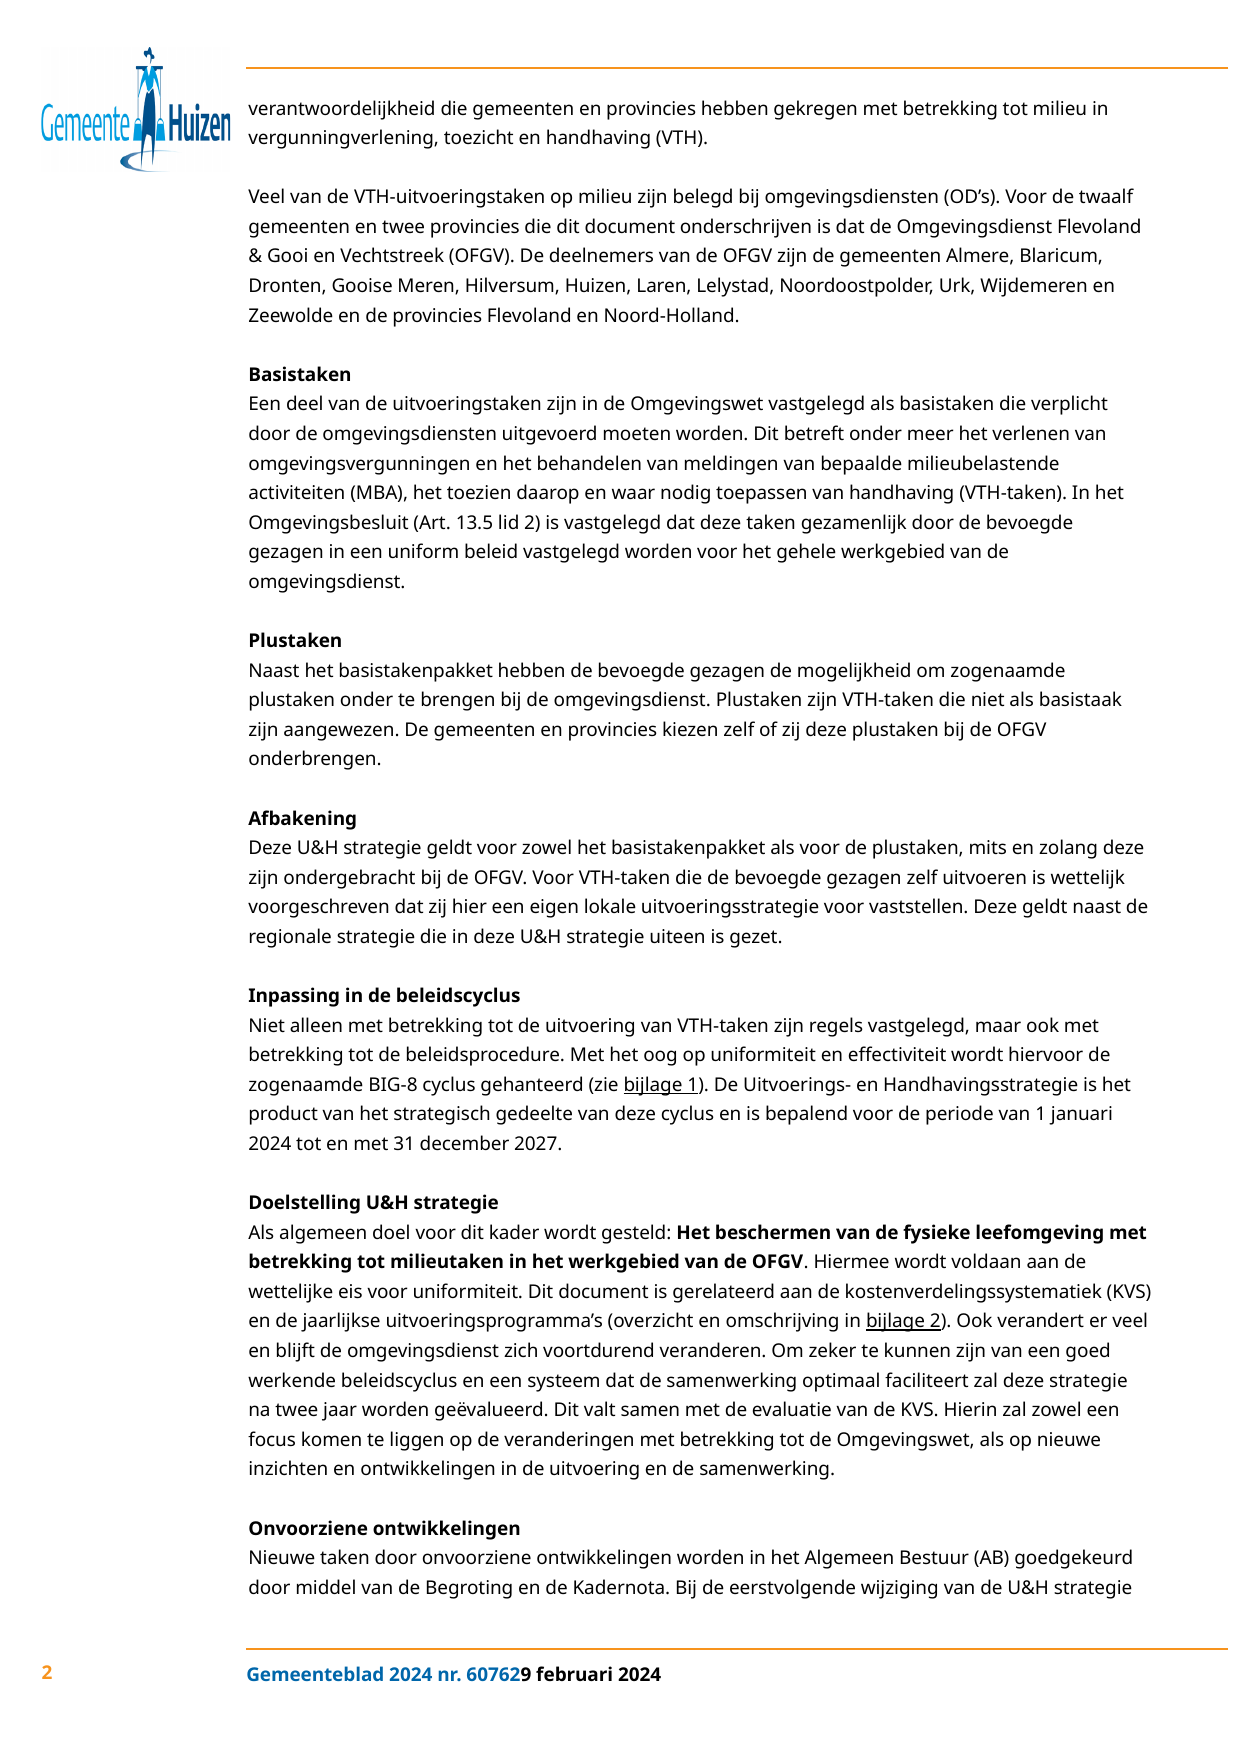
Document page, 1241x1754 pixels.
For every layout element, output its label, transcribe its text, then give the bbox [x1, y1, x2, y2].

text Naast het basistakenpakket hebben de bevoegde gezagen de mogelijkheid om zogenaamde plustaken onder te brengen bij de omgevingsdienst. Plustaken zijn VTH-taken die niet als basistaak zijn aangewezen. De gemeenten en provincies kiezen zelf of zij deze plustaken bij de OFGV onderbrengen. [248, 657, 1152, 771]
text Onvoorziene ontwikkelingen [248, 1515, 1152, 1541]
text Plustaken [248, 627, 1152, 653]
text Niet alleen met betrekking tot de uitvoering van VTH-taken zijn regels vastgelegd, maar ook met betrekking tot de beleidsprocedure. Met het oog op uniformiteit en effectiviteit wordt hiervoor de zogenaamde BIG-8 cyclus gehanteerd (zie bijlage 1). De Uitvoerings- en Handhavingsstrategie is het product van het strategisch gedeelte van deze cyclus en is bepalend voor de periode van 1 januari 2024 tot en met 31 december 2027. [248, 1012, 1152, 1156]
text Deze U&H strategie geldt voor zowel het basistakenpakket als voor de plustaken, mits en zolang deze zijn ondergebracht bij de OFGV. Voor VTH-taken die de bevoegde gezagen zelf uitvoeren is wettelijk voorgeschreven dat zij hier een eigen lokale uitvoeringsstrategie voor vaststellen. Deze geldt naast de regionale strategie die in deze U&H strategie uiteen is gezet. [248, 834, 1152, 949]
text Veel van de VTH-uitvoeringstaken op milieu zijn belegd bij omgevingsdiensten (OD’s). Voor de twaalf gemeenten en twee provincies die dit document onderschrijven is dat de Omgevingsdienst Flevoland & Gooi en Vechtstreek (OFGV). De deelnemers van de OFGV zijn de gemeenten Almere, Blaricum, Dronten, Gooise Meren, Hilversum, Huizen, Laren, Lelystad, Noordoostpolder, Urk, Wijdemeren en Zeewolde en de provincies Flevoland en Noord-Holland. [248, 183, 1152, 328]
text verantwoordelijkheid die gemeenten en provincies hebben gekregen met betrekking tot milieu in vergunningverlening, toezicht en handhaving (VTH). [248, 95, 1152, 150]
text Inpassing in de beleidscyclus [248, 982, 1152, 1008]
text Een deel van de uitvoeringstaken zijn in de Omgevingswet vastgelegd als basistaken die verplicht door de omgevingsdiensten uitgevoerd moeten worden. Dit betreft onder meer het verlenen van omgevingsvergunningen en het behandelen van meldingen van bepaalde milieubelastende activiteiten (MBA), het toezien daarop en waar nodig toepassen van handhaving (VTH-taken). In het Omgevingsbesluit (Art. 13.5 lid 2) is vastgelegd dat deze taken gezamenlijk door de bevoegde gezagen in een uniform beleid vastgelegd worden voor het gehele werkgebied van de omgevingsdienst. [248, 391, 1152, 594]
text Doelstelling U&H strategie [248, 1189, 1152, 1215]
picture [41, 47, 231, 172]
text Basistaken [248, 361, 1152, 387]
text Nieuwe taken door onvoorziene ontwikkelingen worden in het Algemeen Bestuur (AB) goedgekeurd door middel van de Begroting en de Kadernota. Bij de eerstvolgende wijziging van de U&H strategie [248, 1544, 1152, 1600]
text Als algemeen doel voor dit kader wordt gesteld: Het beschermen van de fysieke leefomgeving met betrekking tot milieutaken in het werkgebied van de OFGV. Hiermee wordt voldaan aan de wettelijke eis voor uniformiteit. Dit document is gerelateerd aan de kostenverdelingssystematiek (KVS) en de jaarlijkse uitvoeringsprogramma’s (overzicht en omschrijving in bijlage 2). Ook verandert er veel en blijft de omgevingsdienst zich voortdurend veranderen. Om zeker te kunnen zijn van een goed werkende beleidscyclus en een systeem dat de samenwerking optimaal faciliteert zal deze strategie na twee jaar worden geëvalueerd. Dit valt samen met de evaluatie van de KVS. Hierin zal zowel een focus komen te liggen op de veranderingen met betrekking tot de Omgevingswet, als op nieuwe inzichten en ontwikkelingen in de uitvoering en de samenwerking. [248, 1219, 1152, 1481]
text Afbakening [248, 805, 1152, 831]
